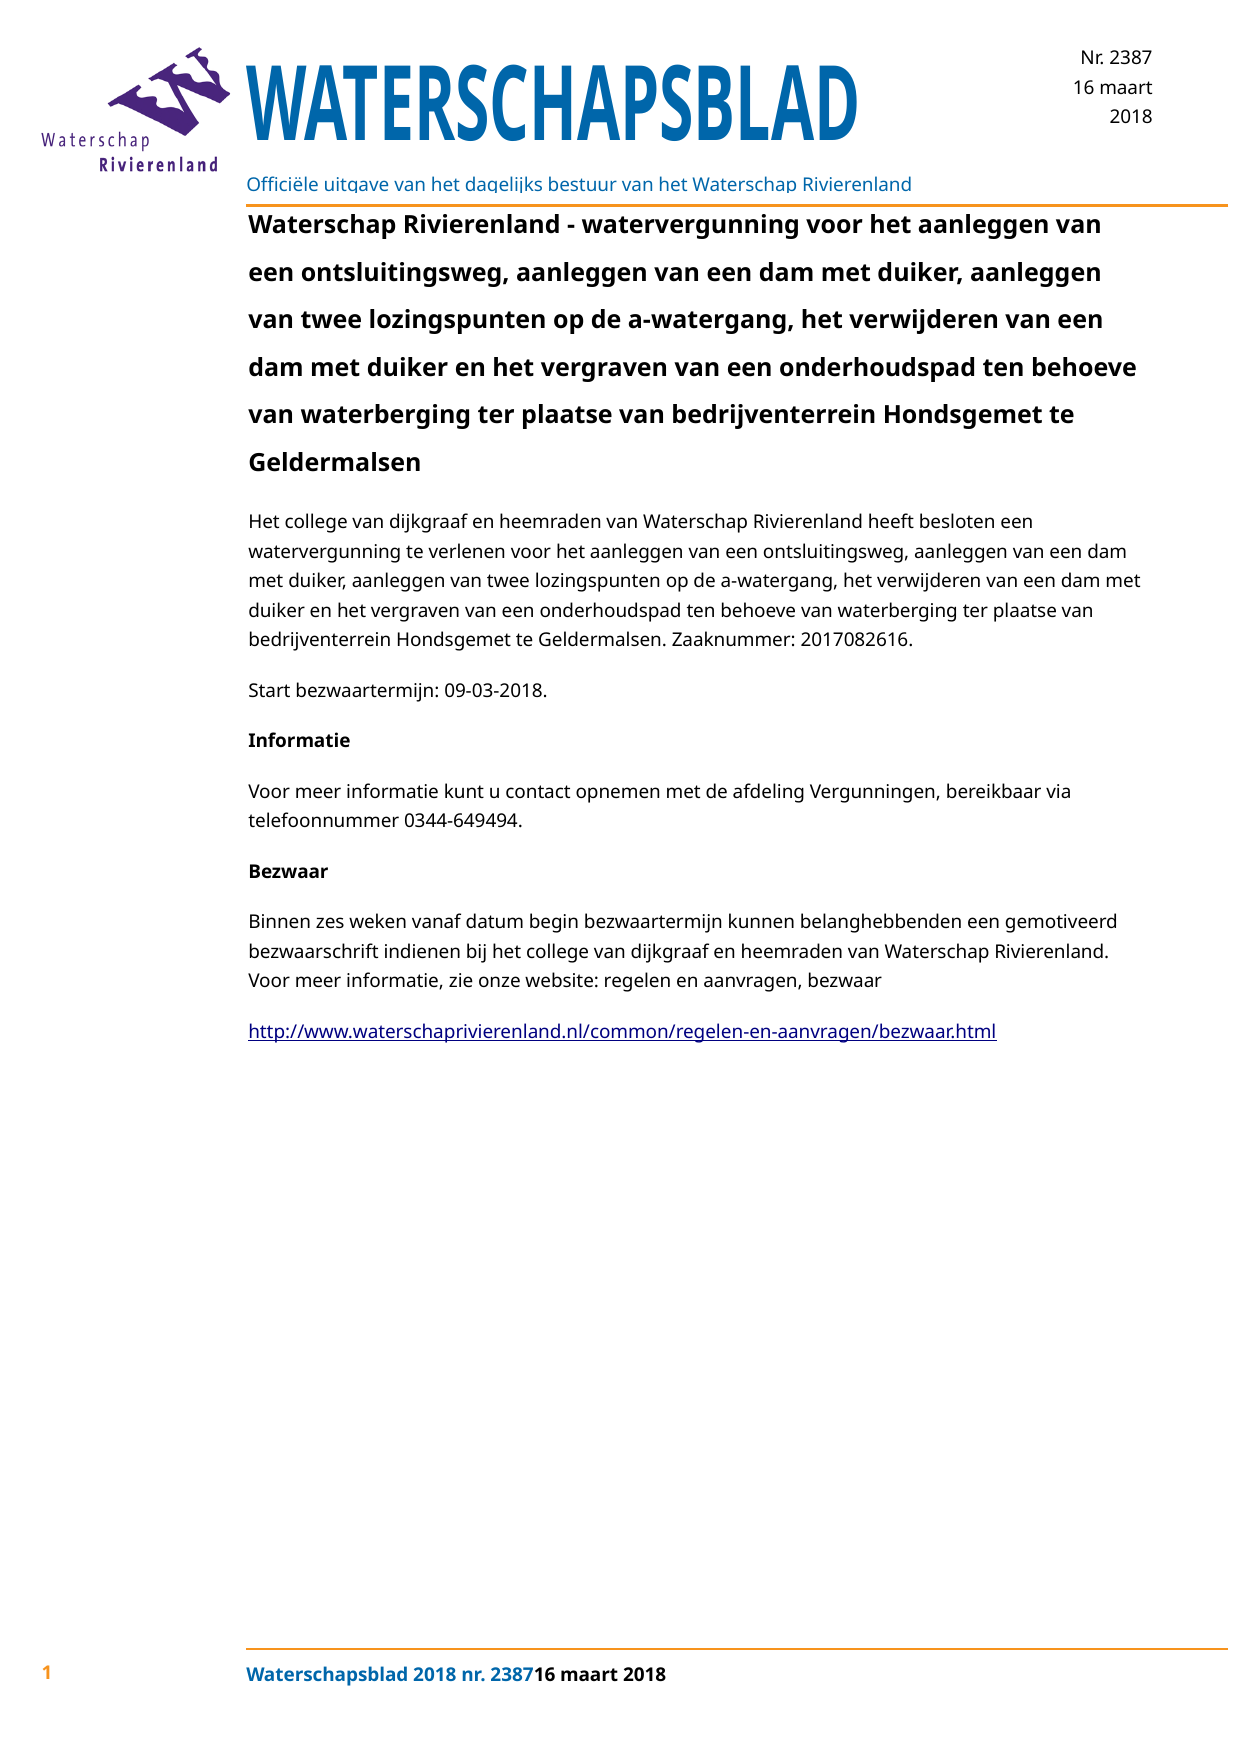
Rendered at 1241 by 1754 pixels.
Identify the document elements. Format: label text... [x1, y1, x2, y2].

text Informatie [248, 727, 1152, 753]
text Start bezwaartermijn: 09-03-2018. [248, 677, 1152, 703]
text Binnen zes weken vanaf datum begin bezwaartermijn kunnen belanghebbenden een gemotiveerd bezwaarschrift indienen bij het college van dijkgraaf en heemraden van Waterschap Rivierenland. Voor meer informatie, zie onze website: regelen en aanvragen, bezwaar [248, 908, 1152, 993]
text Bezwaar [248, 858, 1152, 884]
text Het college van dijkgraaf en heemraden van Waterschap Rivierenland heeft besloten een watervergunning te verlenen voor het aanleggen van een ontsluitingsweg, aanleggen van een dam met duiker, aanleggen van twee lozingspunten op de a-watergang, het verwijderen van een dam met duiker en het vergraven van een onderhoudspad ten behoeve van waterberging ter plaatse van bedrijventerrein Hondsgemet te Geldermalsen. Zaaknummer: 2017082616. [248, 508, 1152, 652]
text http://www.waterschaprivierenland.nl/common/regelen-en-aanvragen/bezwaar.html [248, 1018, 1152, 1044]
picture [41, 47, 231, 172]
text Voor meer informatie kunt u contact opnemen met de afdeling Vergunningen, bereikbaar via telefoonnummer 0344-649494. [248, 778, 1152, 833]
text Waterschap Rivierenland - watervergunning voor het aanleggen van een ontsluitingsweg, aanleggen van een dam met duiker, aanleggen van twee lozingspunten op de a-watergang, het verwijderen van een dam met duiker en het vergraven van een onderhoudspad ten behoeve van waterberging ter plaatse van bedrijventerrein Hondsgemet te Geldermalsen [248, 207, 1152, 479]
